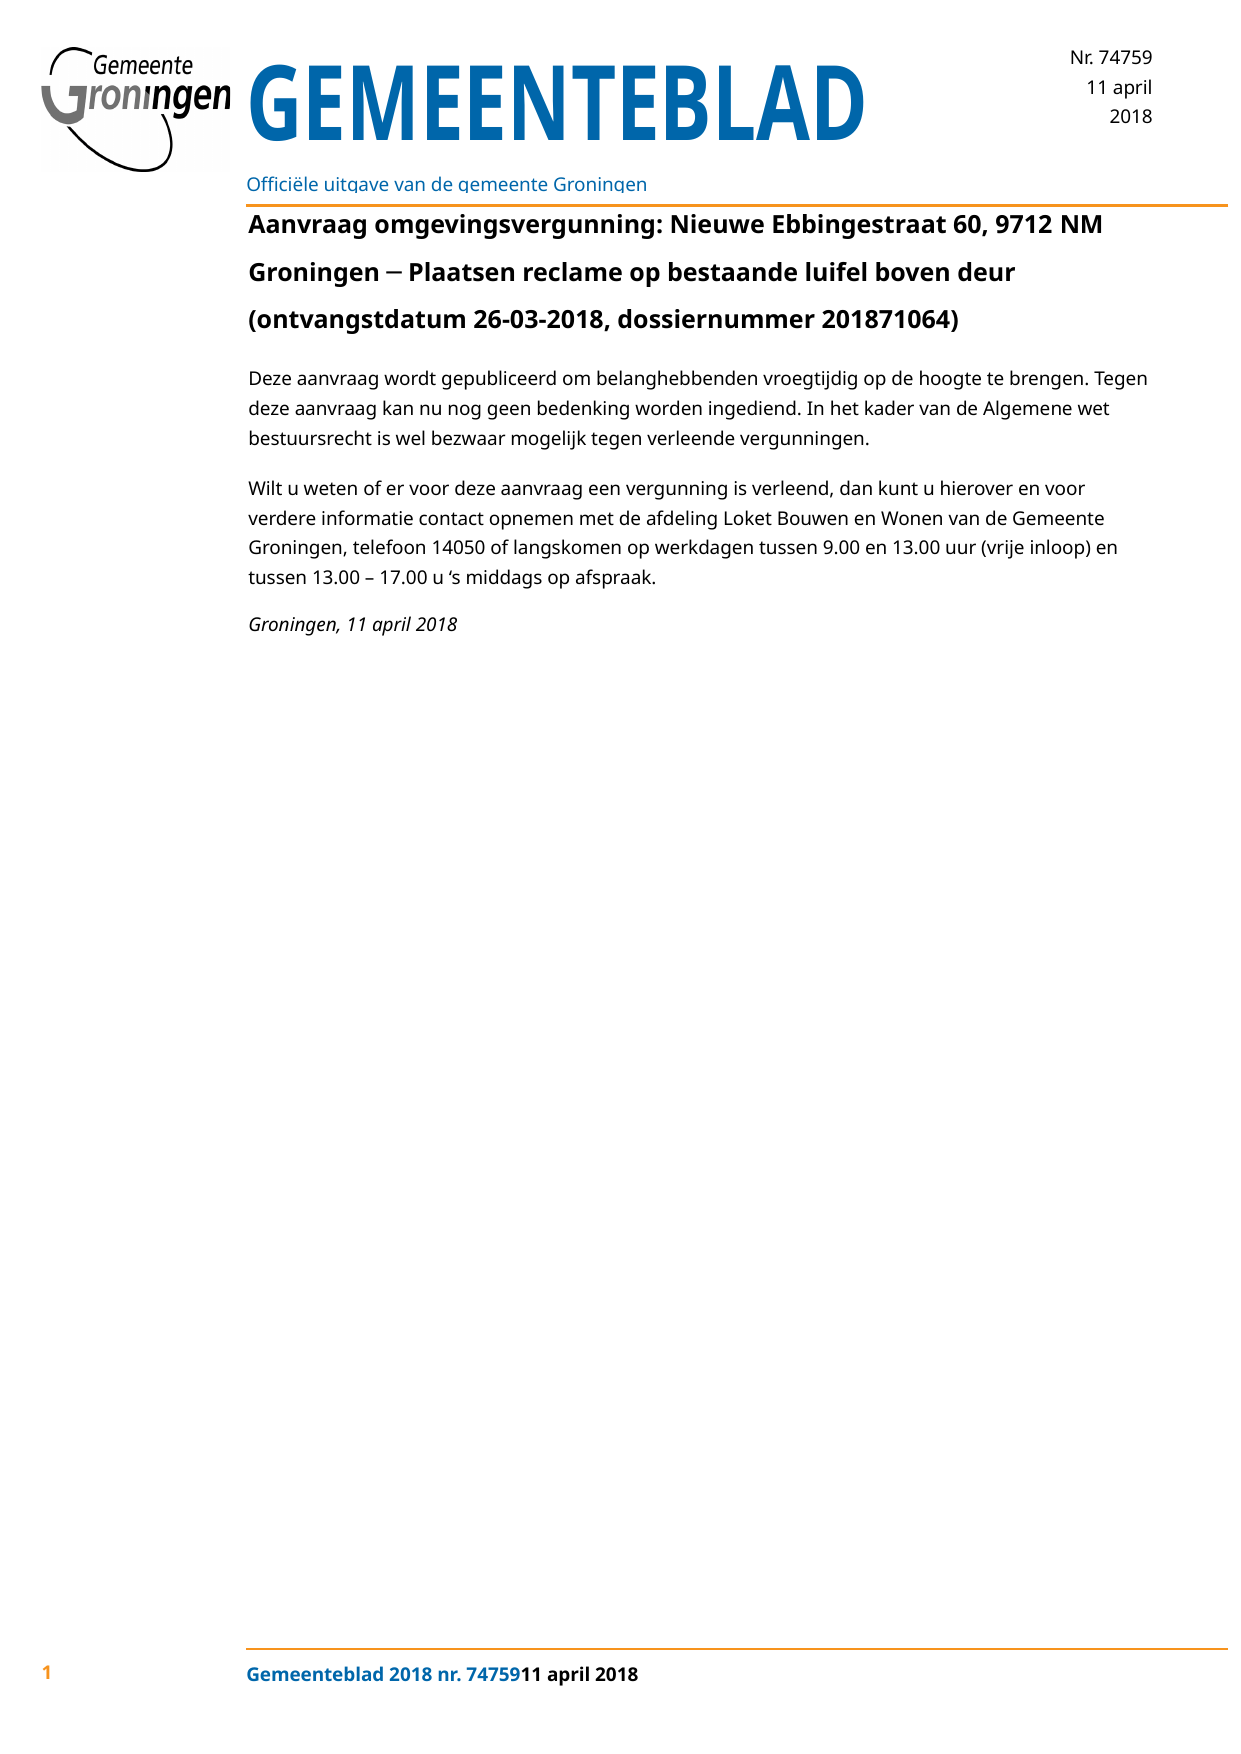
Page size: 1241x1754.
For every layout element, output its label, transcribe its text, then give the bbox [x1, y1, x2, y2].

text Deze aanvraag wordt gepubliceerd om belanghebbenden vroegtijdig op de hoogte te brengen. Tegen deze aanvraag kan nu nog geen bedenking worden ingediend. In het kader van de Algemene wet bestuursrecht is wel bezwaar mogelijk tegen verleende vergunningen. [248, 366, 1152, 450]
text Wilt u weten of er voor deze aanvraag een vergunning is verleend, dan kunt u hierover en voor verdere informatie contact opnemen met de afdeling Loket Bouwen en Wonen van de Gemeente Groningen, telefoon 14050 of langskomen op werkdagen tussen 9.00 en 13.00 uur (vrije inloop) en tussen 13.00 – 17.00 u ‘s middags op afspraak. [248, 475, 1152, 589]
picture [41, 47, 231, 172]
text Aanvraag omgevingsvergunning: Nieuwe Ebbingestraat 60, 9712 NM Groningen ─ Plaatsen reclame op bestaande luifel boven deur (ontvangstdatum 26-03-2018, dossiernummer 201871064) [248, 207, 1152, 336]
text Groningen, 11 april 2018 [248, 612, 1152, 637]
